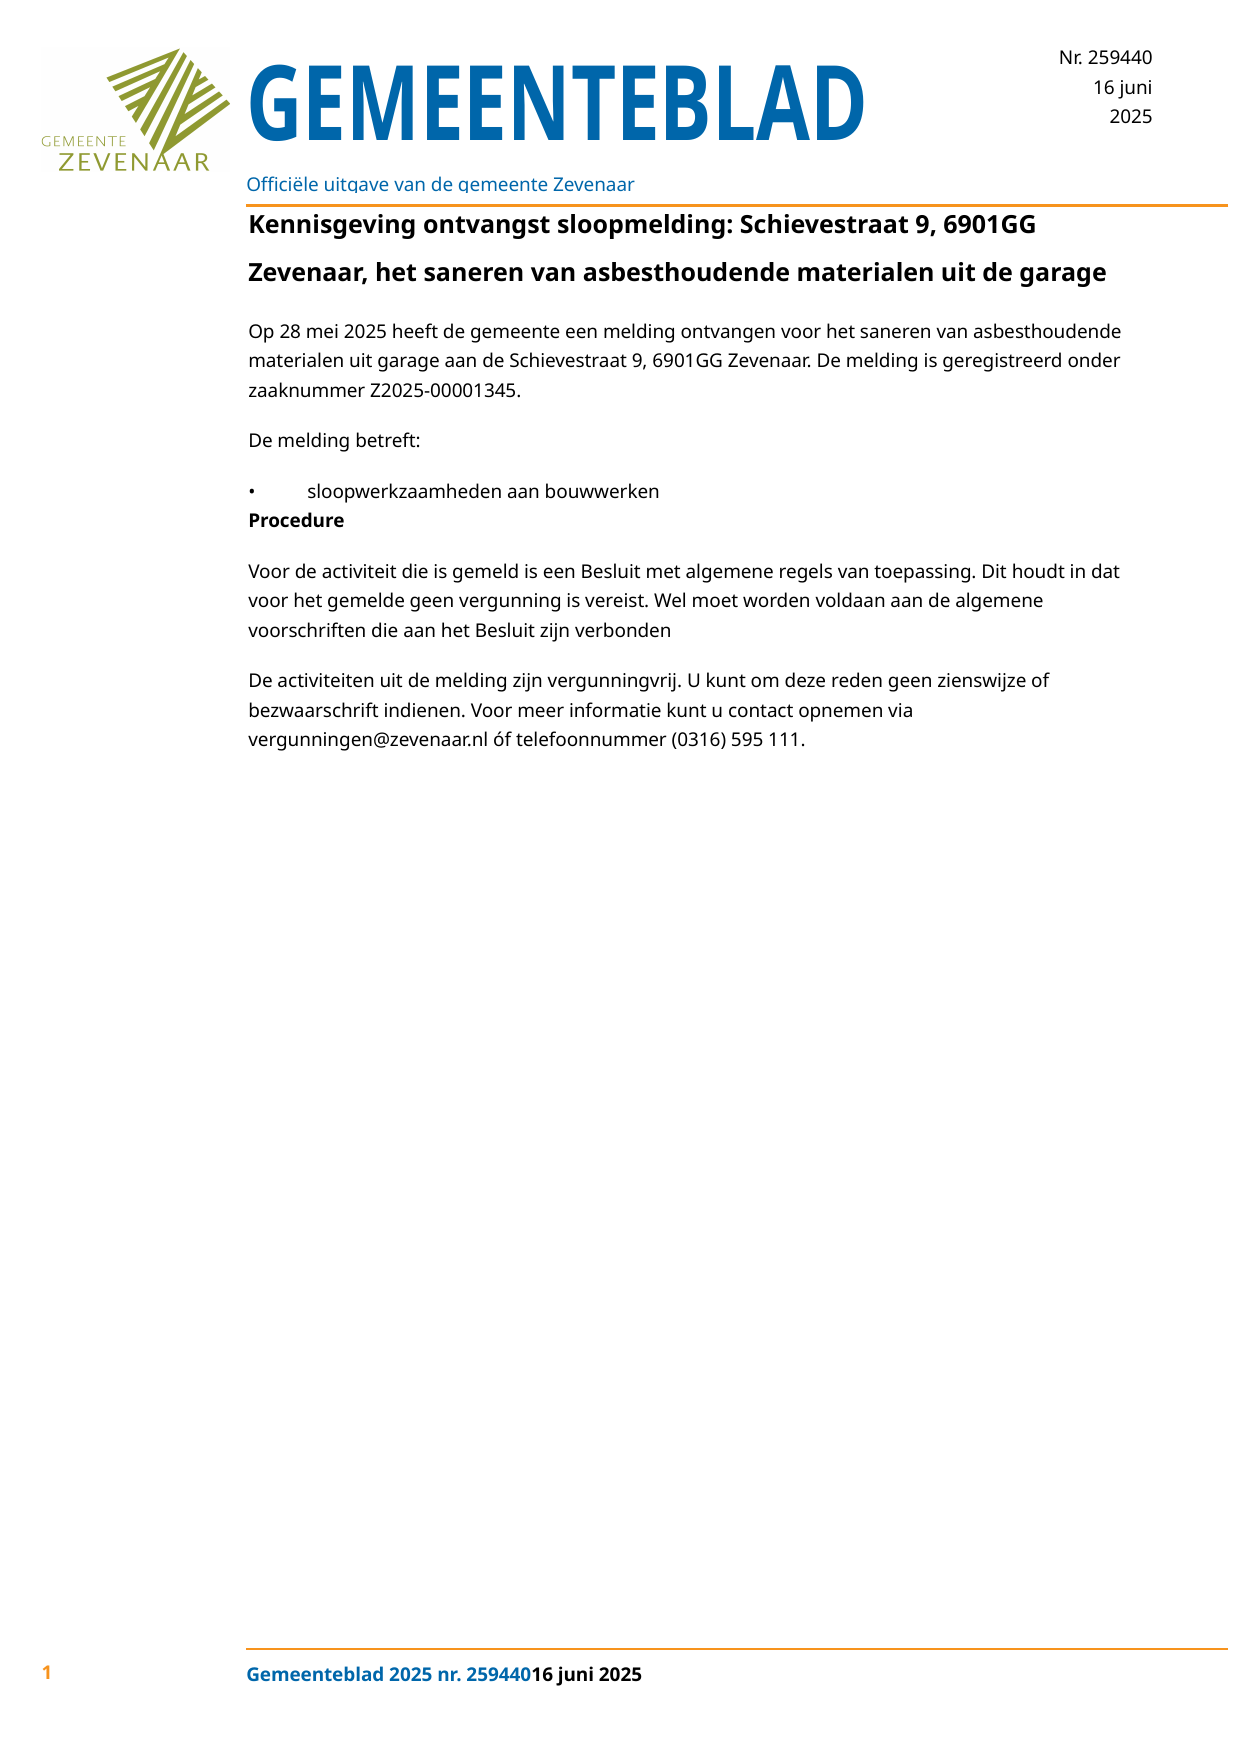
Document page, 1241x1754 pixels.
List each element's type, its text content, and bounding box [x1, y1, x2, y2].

text De activiteiten uit de melding zijn vergunningvrij. U kunt om deze reden geen zienswijze of bezwaarschrift indienen. Voor meer informatie kunt u contact opnemen via vergunningen@zevenaar.nl óf telefoonnummer (0316) 595 111. [248, 667, 1152, 752]
text Kennisgeving ontvangst sloopmelding: Schievestraat 9, 6901GG Zevenaar, het saneren van asbesthoudende materialen uit de garage [248, 207, 1152, 288]
list sloopwerkzaamheden aan bouwwerken [248, 478, 1152, 504]
picture [41, 47, 231, 172]
text Op 28 mei 2025 heeft de gemeente een melding ontvangen voor het saneren van asbesthoudende materialen uit garage aan de Schievestraat 9, 6901GG Zevenaar. De melding is geregistreerd onder zaaknummer Z2025-00001345. [248, 318, 1152, 403]
text De melding betreft: [248, 427, 1152, 453]
text Voor de activiteit die is gemeld is een Besluit met algemene regels van toepassing. Dit houdt in dat voor het gemelde geen vergunning is vereist. Wel moet worden voldaan aan de algemene voorschriften die aan het Besluit zijn verbonden [248, 558, 1152, 643]
text Procedure [248, 507, 1152, 533]
